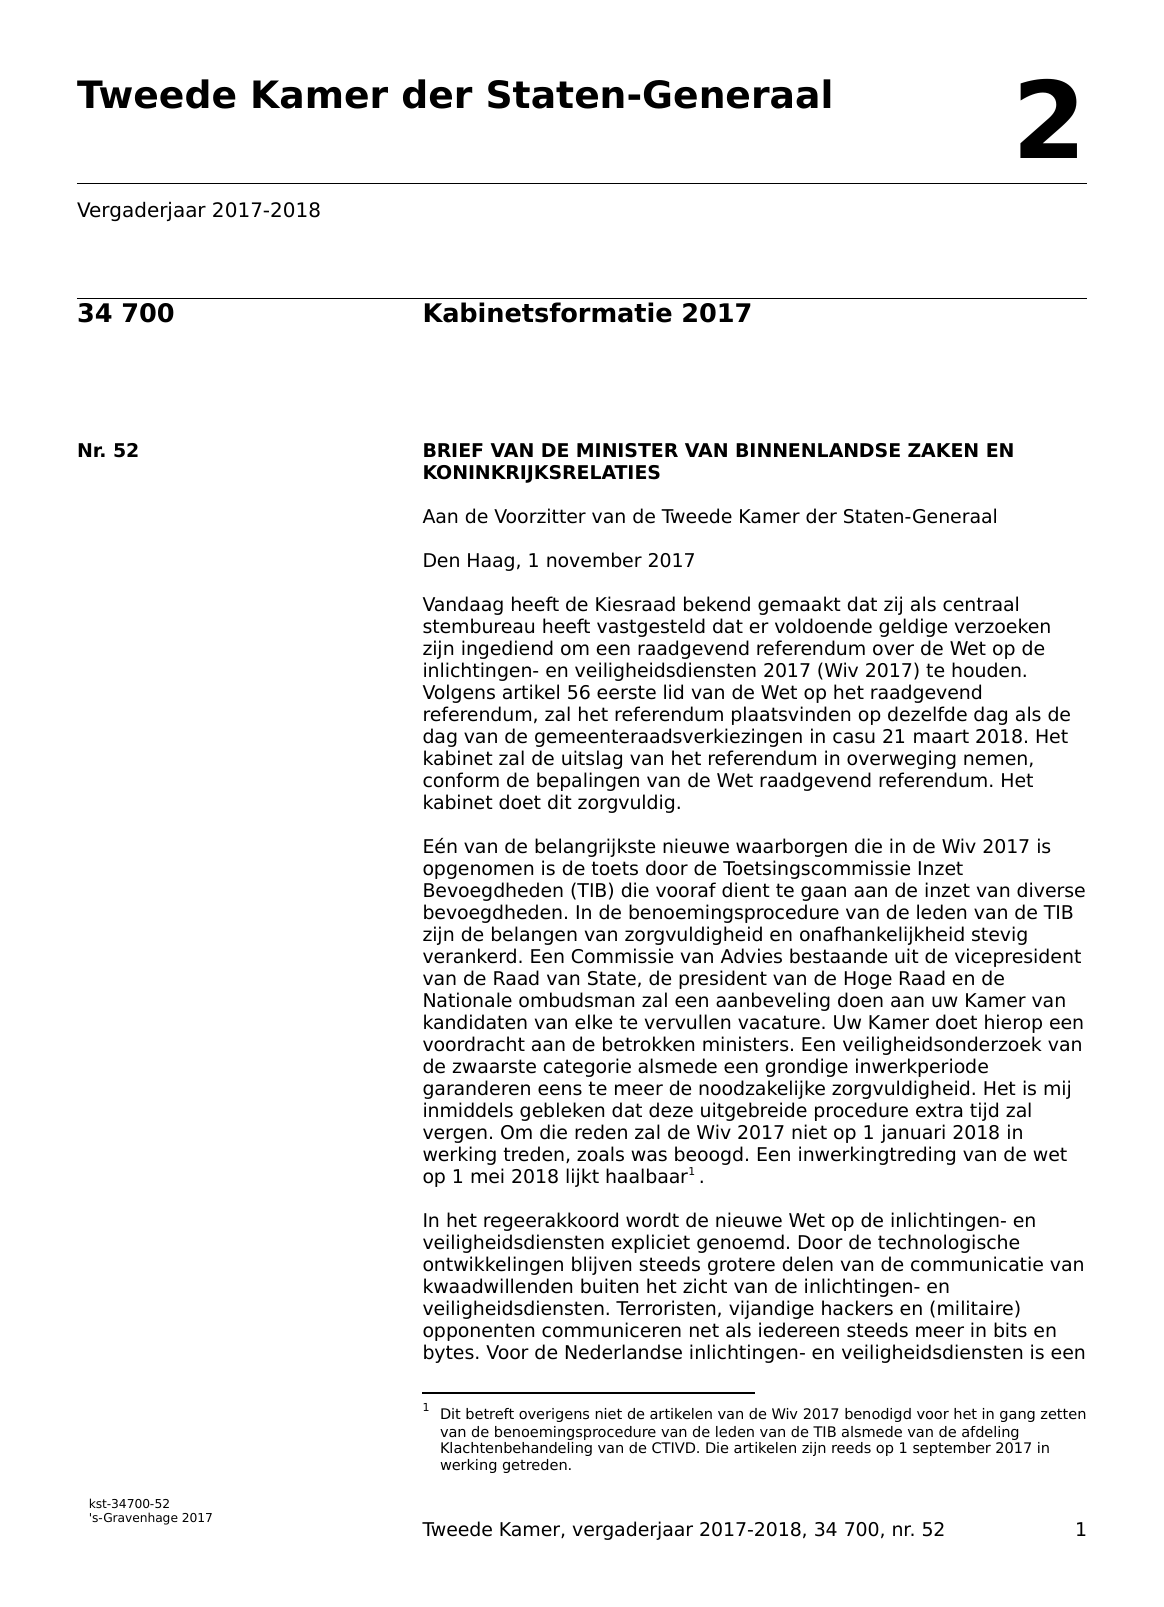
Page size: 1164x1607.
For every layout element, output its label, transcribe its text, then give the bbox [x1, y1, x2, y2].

table_header 2 [886, 59, 1087, 183]
table_header Tweede Kamer der Staten-Generaal [77, 59, 886, 183]
text kst-34700-52 [88, 1497, 323, 1511]
text Vandaag heeft de Kiesraad bekend gemaakt dat zij als centraal stembureau heeft vastgesteld dat er voldoende geldige verzoeken zijn ingediend om een raadgevend referendum over de Wet op de inlichtingen- en veiligheidsdiensten 2017 (Wiv 2017) te houden. Volgens artikel 56 eerste lid van de Wet op het raadgevend referendum, zal het referendum plaatsvinden op dezelfde dag als de dag van de gemeenteraadsverkiezingen in casu 21 maart 2018. Het kabinet zal de uitslag van het referendum in overweging nemen, conform de bepalingen van de Wet raadgevend referendum. Het kabinet doet dit zorgvuldig. [422, 594, 1087, 814]
text Den Haag, 1 november 2017 [422, 550, 1087, 572]
text Dit betreft overigens niet de artikelen van de Wiv 2017 benodigd voor het in gang zetten van de benoemingsprocedure van de leden van de TIB alsmede van de afdeling Klachtenbehandeling van de CTIVD. Die artikelen zijn reeds op 1 september 2017 in werking getreden. [422, 1402, 1087, 1474]
table_cell Vergaderjaar 2017-2018 [77, 184, 1087, 298]
subtitle 34 700 Kabinetsformatie 2017 [77, 299, 1087, 329]
text In het regeerakkoord wordt de nieuwe Wet op de inlichtingen- en veiligheidsdiensten expliciet genoemd. Door de technologische ontwikkelingen blijven steeds grotere delen van de communicatie van kwaadwillenden buiten het zicht van de inlichtingen- en veiligheidsdiensten. Terroristen, vijandige hackers en (militaire) opponenten communiceren net als iedereen steeds meer in bits en bytes. Voor de Nederlandse inlichtingen- en veiligheidsdiensten is een [422, 1210, 1087, 1364]
subtitle Nr. 52 BRIEF VAN DE MINISTER VAN BINNENLANDSE ZAKEN EN KONINKRIJKSRELATIES [77, 440, 1087, 484]
text Eén van de belangrijkste nieuwe waarborgen die in de Wiv 2017 is opgenomen is de toets door de Toetsingscommissie Inzet Bevoegdheden (TIB) die vooraf dient te gaan aan de inzet van diverse bevoegdheden. In de benoemingsprocedure van de leden van de TIB zijn de belangen van zorgvuldigheid en onafhankelijkheid stevig verankerd. Een Commissie van Advies bestaande uit de vicepresident van de Raad van State, de president van de Hoge Raad en de Nationale ombudsman zal een aanbeveling doen aan uw Kamer van kandidaten van elke te vervullen vacature. Uw Kamer doet hierop een voordracht aan de betrokken ministers. Een veiligheidsonderzoek van de zwaarste categorie alsmede een grondige inwerkperiode garanderen eens te meer de noodzakelijke zorgvuldigheid. Het is mij inmiddels gebleken dat deze uitgebreide procedure extra tijd zal vergen. Om die reden zal de Wiv 2017 niet op 1 januari 2018 in werking treden, zoals was beoogd. Een inwerkingtreding van de wet op 1 mei 2018 lijkt haalbaar. [422, 836, 1087, 1188]
text Aan de Voorzitter van de Tweede Kamer der Staten-Generaal [422, 506, 1087, 528]
text 's-Gravenhage 2017 [88, 1511, 323, 1525]
